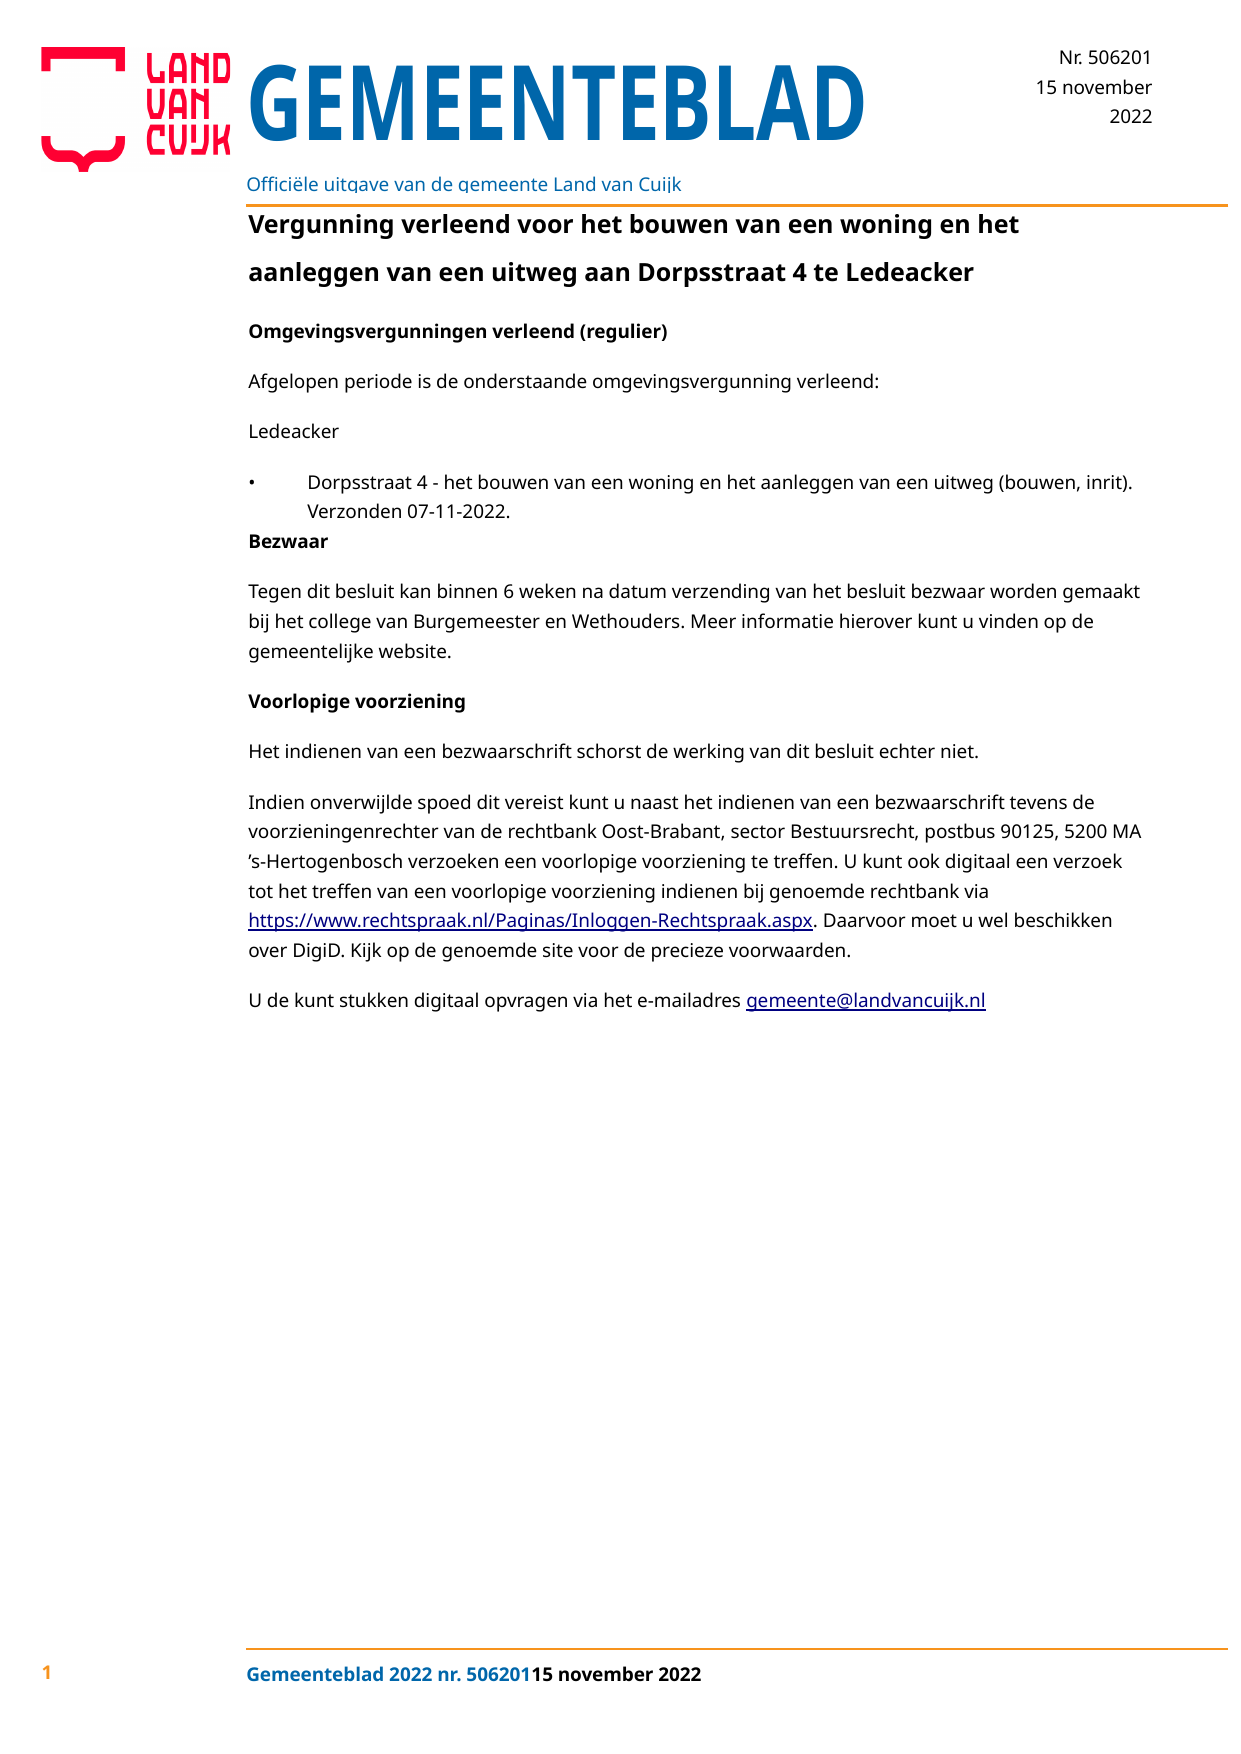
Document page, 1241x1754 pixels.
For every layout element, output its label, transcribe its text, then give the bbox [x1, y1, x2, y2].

text Omgevingsvergunningen verleend (regulier) [248, 318, 1152, 344]
text Het indienen van een bezwaarschrift schorst de werking van dit besluit echter niet. [248, 739, 1152, 764]
text Afgelopen periode is de onderstaande omgevingsvergunning verleend: [248, 368, 1152, 394]
text Ledeacker [248, 419, 1152, 444]
picture [41, 47, 231, 172]
text Tegen dit besluit kan binnen 6 weken na datum verzending van het besluit bezwaar worden gemaakt bij het college van Burgemeester en Wethouders. Meer informatie hierover kunt u vinden op de gemeentelijke website. [248, 579, 1152, 664]
text U de kunt stukken digitaal opvragen via het e-mailadres gemeente@landvancuijk.nl [248, 987, 1152, 1013]
text Bezwaar [248, 528, 1152, 554]
text Vergunning verleend voor het bouwen van een woning en het aanleggen van een uitweg aan Dorpsstraat 4 te Ledeacker [248, 207, 1152, 288]
text Indien onverwijlde spoed dit vereist kunt u naast het indienen van een bezwaarschrift tevens de voorzieningenrechter van de rechtbank Oost-Brabant, sector Bestuursrecht, postbus 90125, 5200 MA ’s-Hertogenbosch verzoeken een voorlopige voorziening te treffen. U kunt ook digitaal een verzoek tot het treffen van een voorlopige voorziening indienen bij genoemde rechtbank via https://www.rechtspraak.nl/Paginas/Inloggen-Rechtspraak.aspx. Daarvoor moet u wel beschikken over DigiD. Kijk op de genoemde site voor de precieze voorwaarden. [248, 789, 1152, 963]
list Dorpsstraat 4 - het bouwen van een woning en het aanleggen van een uitweg (bouwen, inrit). Verzonden 07-11-2022. [248, 469, 1152, 524]
text Voorlopige voorziening [248, 688, 1152, 714]
